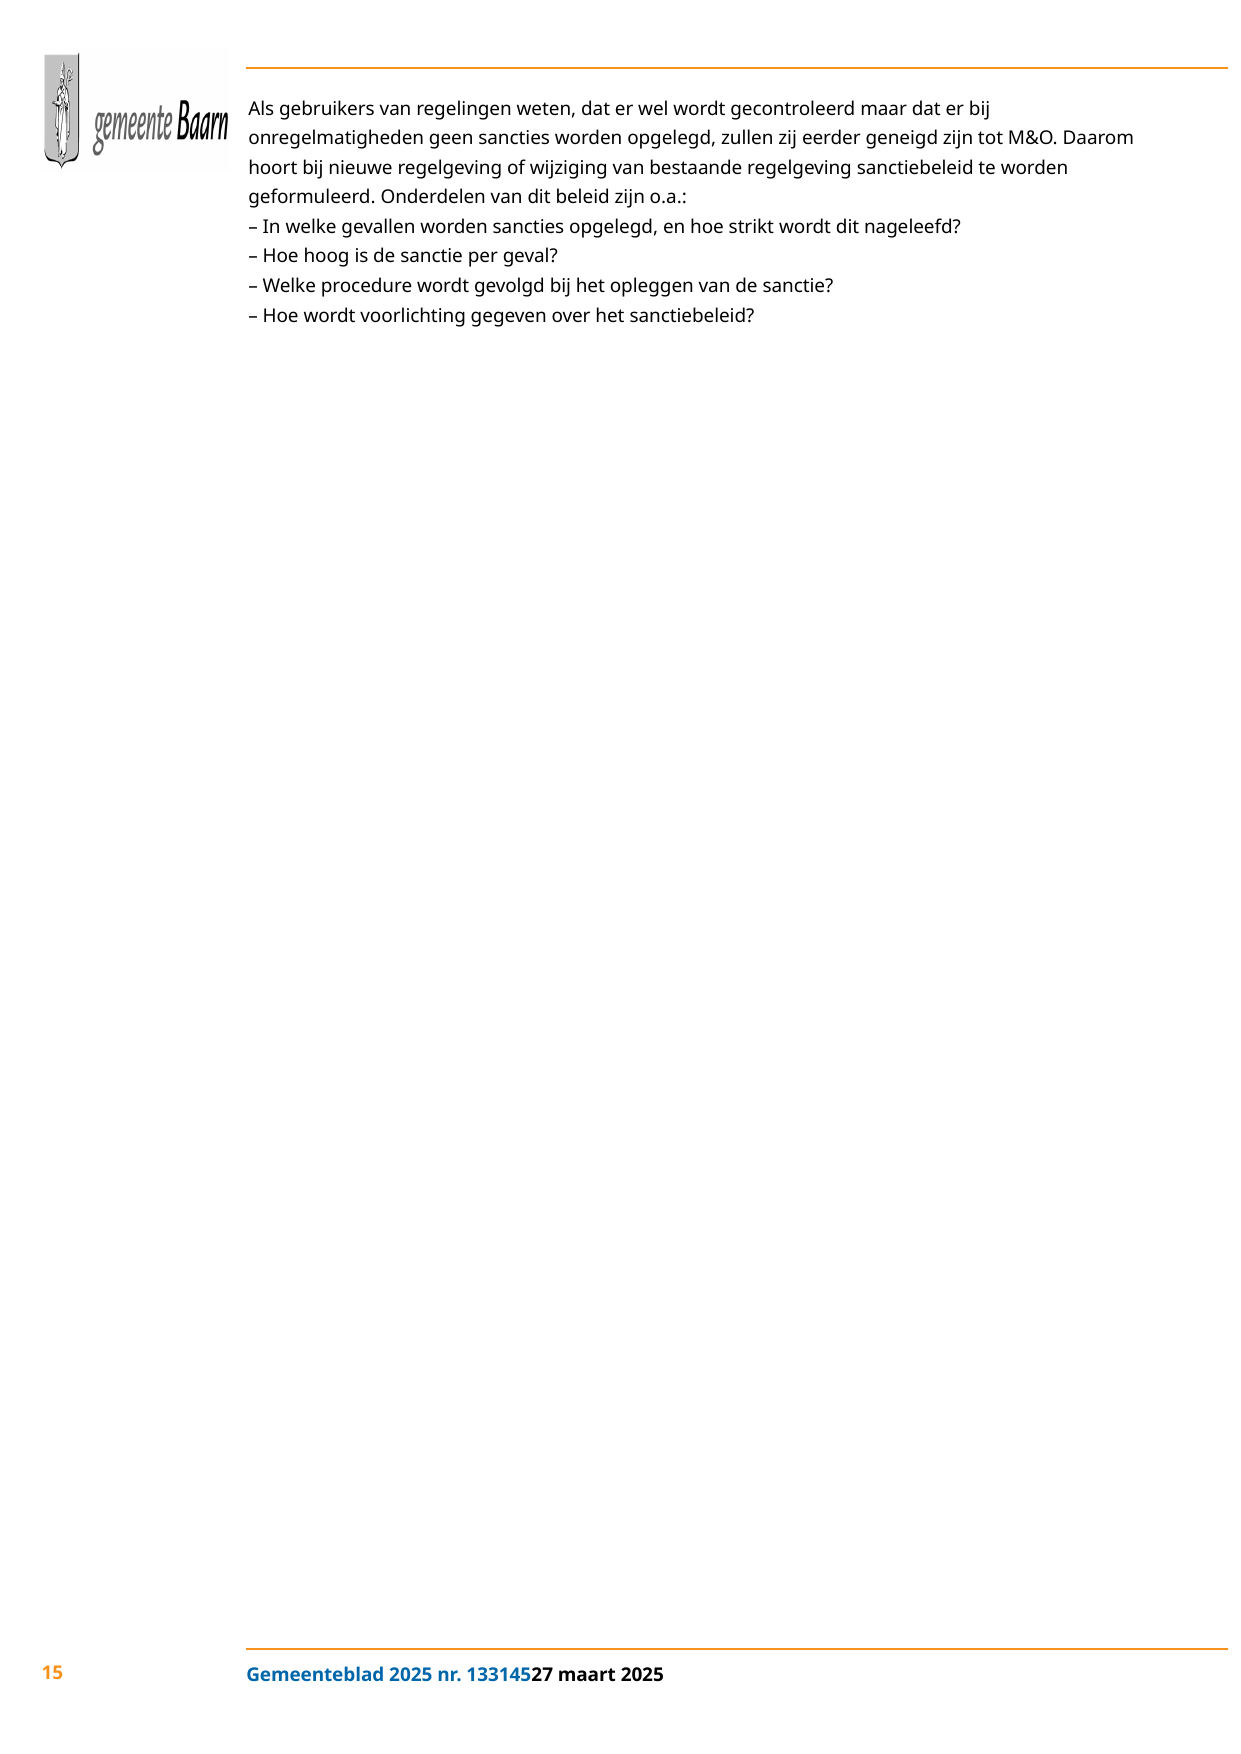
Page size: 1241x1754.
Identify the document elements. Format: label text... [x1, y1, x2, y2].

text – Welke procedure wordt gevolgd bij het opleggen van de sanctie? [248, 272, 1152, 298]
text Als gebruikers van regelingen weten, dat er wel wordt gecontroleerd maar dat er bij onregelmatigheden geen sancties worden opgelegd, zullen zij eerder geneigd zijn tot M&O. Daarom hoort bij nieuwe regelgeving of wijziging van bestaande regelgeving sanctiebeleid te worden geformuleerd. Onderdelen van dit beleid zijn o.a.: [248, 95, 1152, 209]
text – Hoe hoog is de sanctie per geval? [248, 243, 1152, 268]
text – In welke gevallen worden sancties opgelegd, en hoe strikt wordt dit nageleefd? [248, 213, 1152, 239]
picture [41, 47, 231, 172]
text – Hoe wordt voorlichting gegeven over het sanctiebeleid? [248, 302, 1152, 328]
